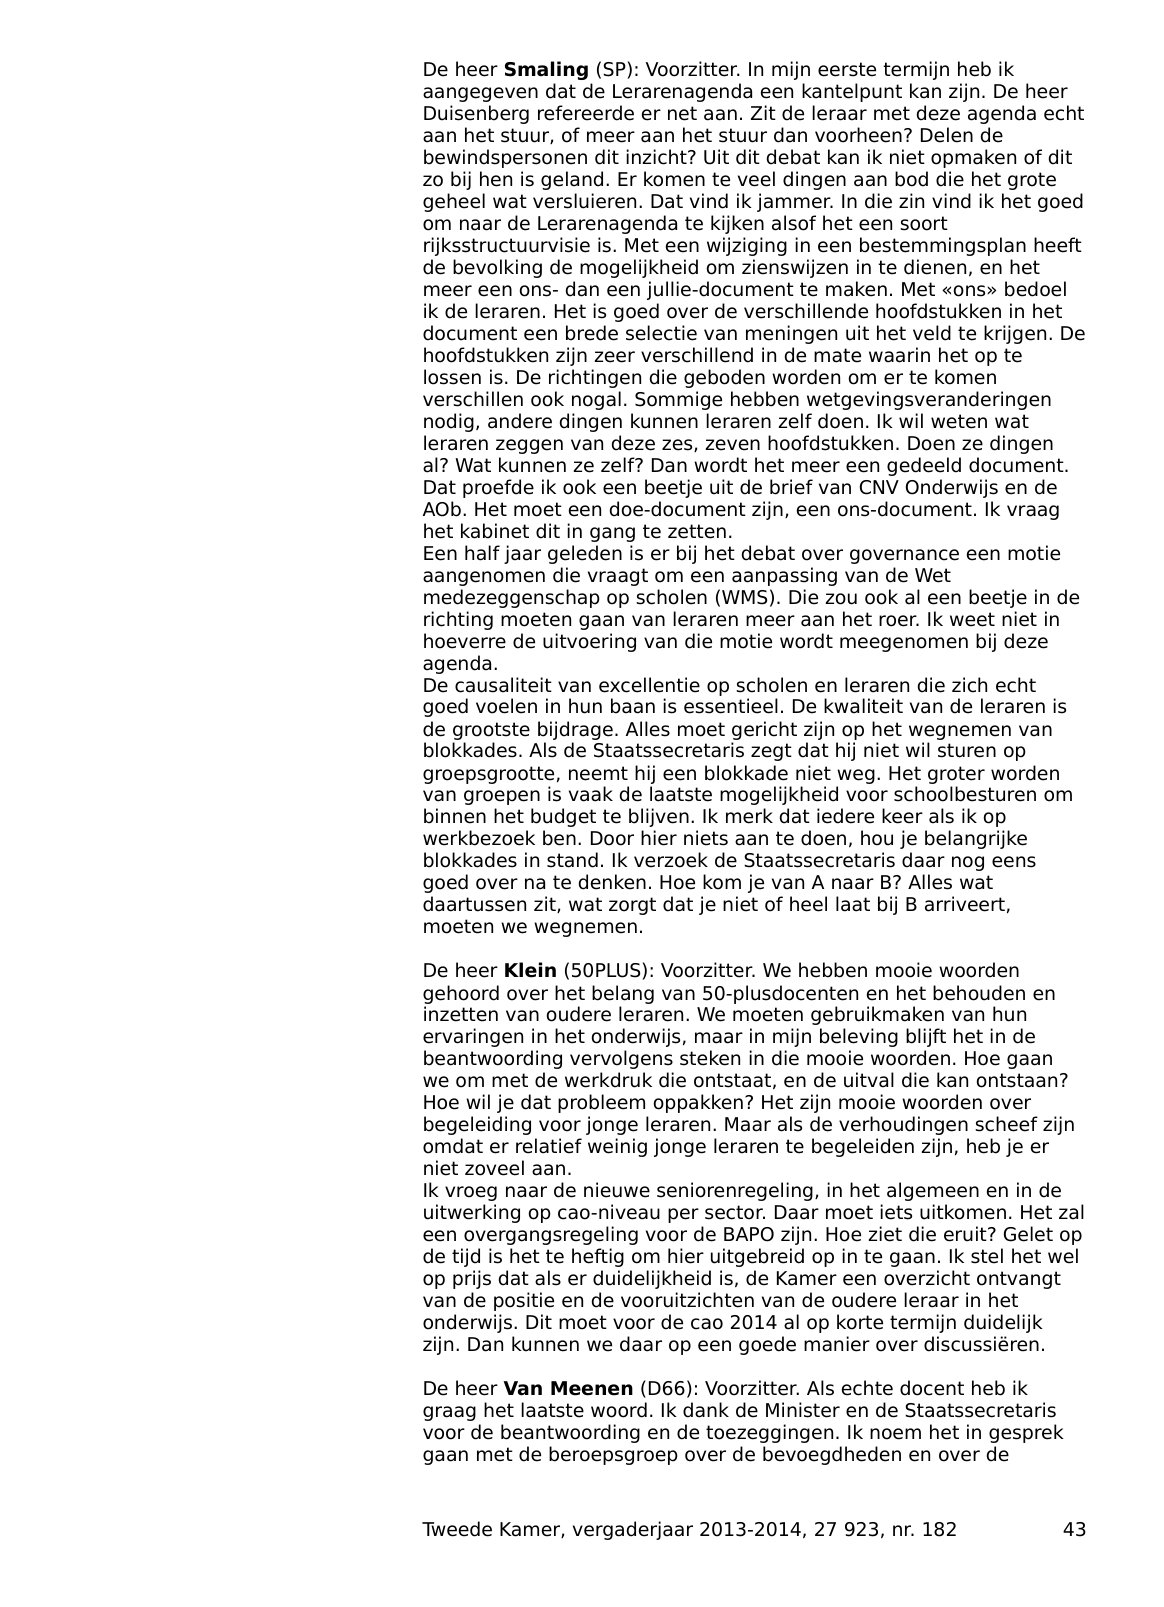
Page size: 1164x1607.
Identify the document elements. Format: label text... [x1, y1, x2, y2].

text De heer Van Meenen (D66): Voorzitter. Als echte docent heb ik graag het laatste woord. Ik dank de Minister en de Staatssecretaris voor de beantwoording en de toezeggingen. Ik noem het in gesprek gaan met de beroepsgroep over de bevoegdheden en over de [422, 1378, 1087, 1466]
text Ik vroeg naar de nieuwe seniorenregeling, in het algemeen en in de uitwerking op cao-niveau per sector. Daar moet iets uitkomen. Het zal een overgangsregeling voor de BAPO zijn. Hoe ziet die eruit? Gelet op de tijd is het te heftig om hier uitgebreid op in te gaan. Ik stel het wel op prijs dat als er duidelijkheid is, de Kamer een overzicht ontvangt van de positie en de vooruitzichten van de oudere leraar in het onderwijs. Dit moet voor de cao 2014 al op korte termijn duidelijk zijn. Dan kunnen we daar op een goede manier over discussiëren. [422, 1180, 1087, 1356]
text De heer Smaling (SP): Voorzitter. In mijn eerste termijn heb ik aangegeven dat de Lerarenagenda een kantelpunt kan zijn. De heer Duisenberg refereerde er net aan. Zit de leraar met deze agenda echt aan het stuur, of meer aan het stuur dan voorheen? Delen de bewindspersonen dit inzicht? Uit dit debat kan ik niet opmaken of dit zo bij hen is geland. Er komen te veel dingen aan bod die het grote geheel wat versluieren. Dat vind ik jammer. In die zin vind ik het goed om naar de Lerarenagenda te kijken alsof het een soort rijksstructuurvisie is. Met een wijziging in een bestemmingsplan heeft de bevolking de mogelijkheid om zienswijzen in te dienen, en het meer een ons- dan een jullie-document te maken. Met «ons» bedoel ik de leraren. Het is goed over de verschillende hoofdstukken in het document een brede selectie van meningen uit het veld te krijgen. De hoofdstukken zijn zeer verschillend in de mate waarin het op te lossen is. De richtingen die geboden worden om er te komen verschillen ook nogal. Sommige hebben wetgevingsveranderingen nodig, andere dingen kunnen leraren zelf doen. Ik wil weten wat leraren zeggen van deze zes, zeven hoofdstukken. Doen ze dingen al? Wat kunnen ze zelf? Dan wordt het meer een gedeeld document. Dat proefde ik ook een beetje uit de brief van CNV Onderwijs en de AOb. Het moet een doe-document zijn, een ons-document. Ik vraag het kabinet dit in gang te zetten. [422, 59, 1087, 543]
text De causaliteit van excellentie op scholen en leraren die zich echt goed voelen in hun baan is essentieel. De kwaliteit van de leraren is de grootste bijdrage. Alles moet gericht zijn op het wegnemen van blokkades. Als de Staatssecretaris zegt dat hij niet wil sturen op groepsgrootte, neemt hij een blokkade niet weg. Het groter worden van groepen is vaak de laatste mogelijkheid voor schoolbesturen om binnen het budget te blijven. Ik merk dat iedere keer als ik op werkbezoek ben. Door hier niets aan te doen, hou je belangrijke blokkades in stand. Ik verzoek de Staatssecretaris daar nog eens goed over na te denken. Hoe kom je van A naar B? Alles wat daartussen zit, wat zorgt dat je niet of heel laat bij B arriveert, moeten we wegnemen. [422, 674, 1087, 938]
text De heer Klein (50PLUS): Voorzitter. We hebben mooie woorden gehoord over het belang van 50-plusdocenten en het behouden en inzetten van oudere leraren. We moeten gebruikmaken van hun ervaringen in het onderwijs, maar in mijn beleving blijft het in de beantwoording vervolgens steken in die mooie woorden. Hoe gaan we om met de werkdruk die ontstaat, en de uitval die kan ontstaan? Hoe wil je dat probleem oppakken? Het zijn mooie woorden over begeleiding voor jonge leraren. Maar als de verhoudingen scheef zijn omdat er relatief weinig jonge leraren te begeleiden zijn, heb je er niet zoveel aan. [422, 960, 1087, 1180]
text Een half jaar geleden is er bij het debat over governance een motie aangenomen die vraagt om een aanpassing van de Wet medezeggenschap op scholen (WMS). Die zou ook al een beetje in de richting moeten gaan van leraren meer aan het roer. Ik weet niet in hoeverre de uitvoering van die motie wordt meegenomen bij deze agenda. [422, 543, 1087, 674]
